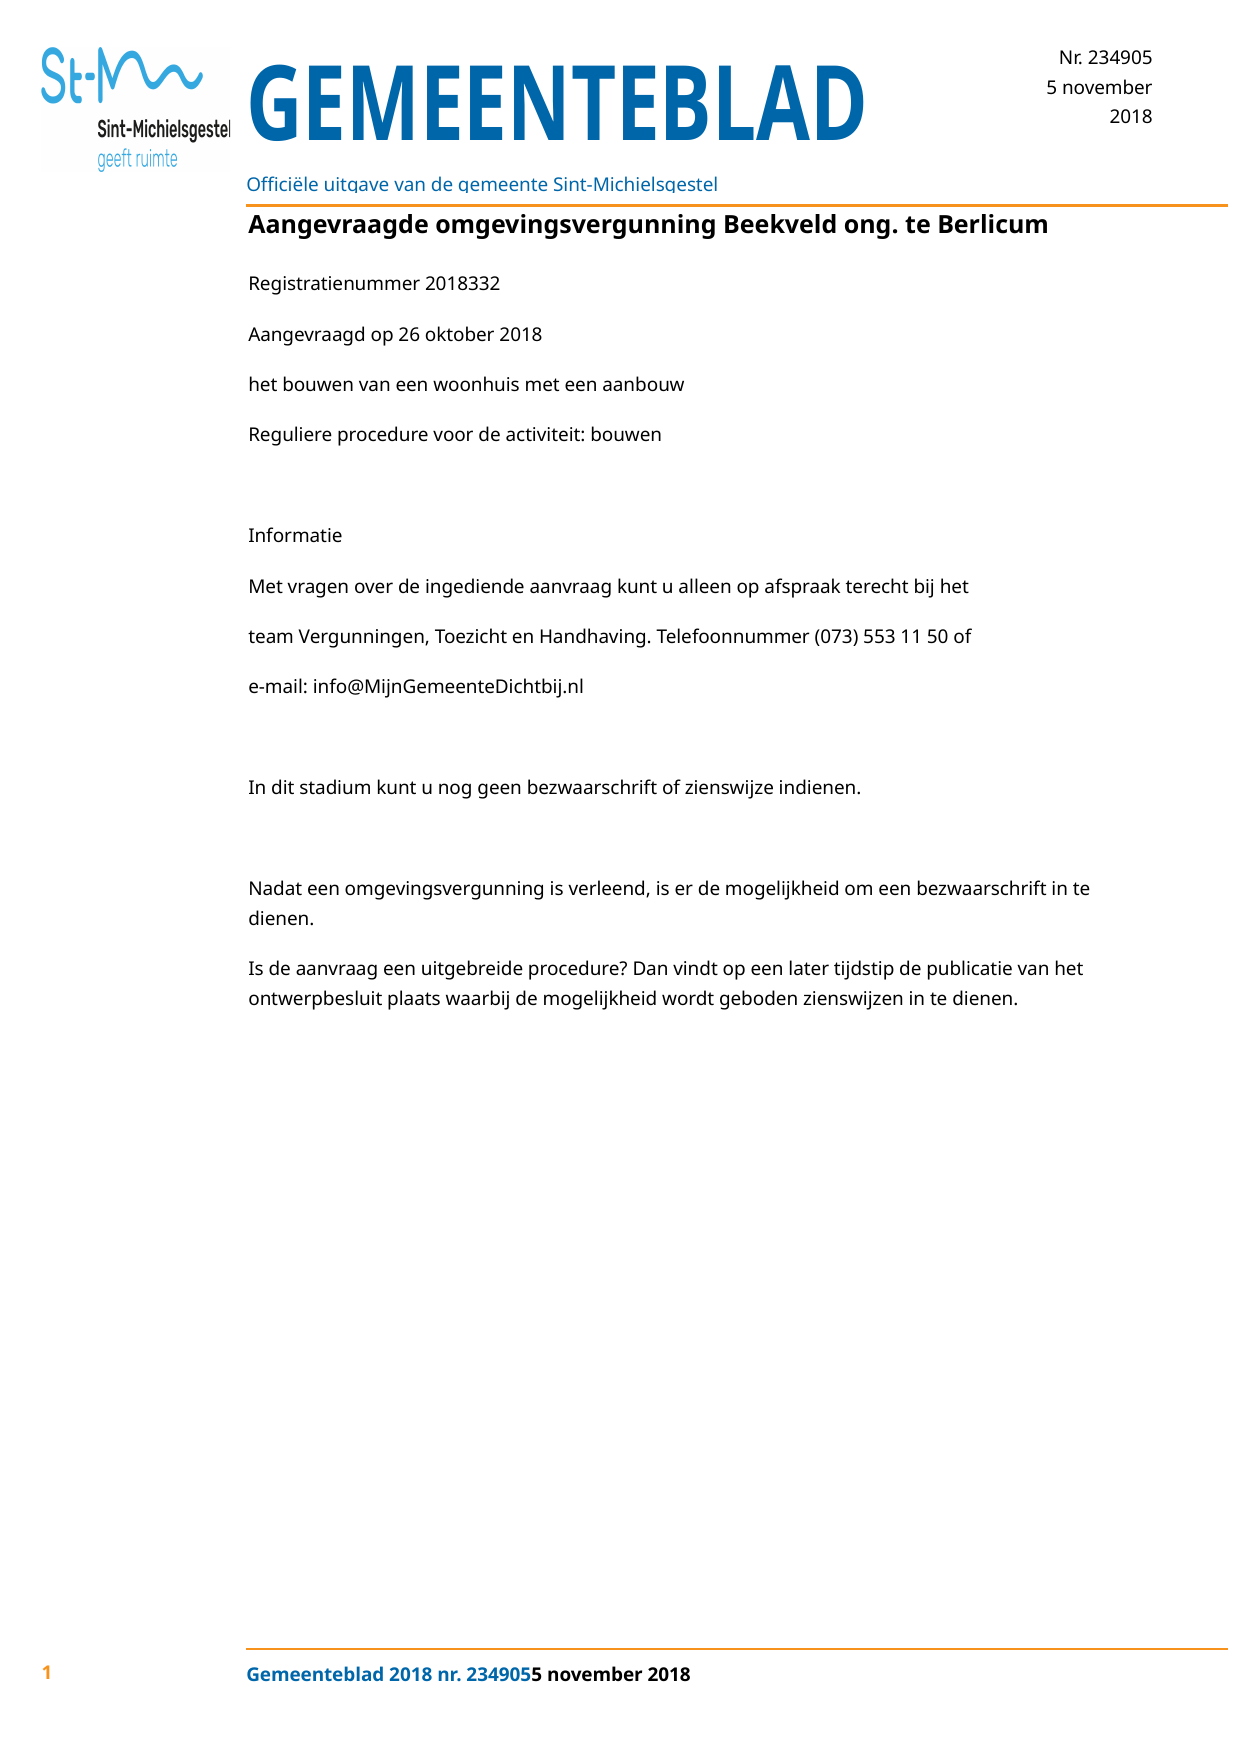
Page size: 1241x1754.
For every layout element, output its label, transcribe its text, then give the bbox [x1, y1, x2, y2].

text team Vergunningen, Toezicht en Handhaving. Telefoonnummer (073) 553 11 50 of [248, 623, 1152, 649]
text Nadat een omgevingsvergunning is verleend, is er de mogelijkheid om een bezwaarschrift in te dienen. [248, 875, 1152, 931]
text Met vragen over de ingediende aanvraag kunt u alleen op afspraak terecht bij het [248, 573, 1152, 598]
text e-mail: info@MijnGemeenteDichtbij.nl [248, 674, 1152, 699]
text Aangevraagde omgevingsvergunning Beekveld ong. te Berlicum [248, 207, 1152, 241]
text Reguliere procedure voor de activiteit: bouwen [248, 422, 1152, 447]
text Aangevraagd op 26 oktober 2018 [248, 321, 1152, 346]
text het bouwen van een woonhuis met een aanbouw [248, 371, 1152, 397]
picture [41, 47, 231, 172]
text Is de aanvraag een uitgebreide procedure? Dan vindt op een later tijdstip de publicatie van het ontwerpbesluit plaats waarbij de mogelijkheid wordt geboden zienswijzen in te dienen. [248, 955, 1152, 1011]
text Informatie [248, 522, 1152, 548]
text Registratienummer 2018332 [248, 270, 1152, 296]
text In dit stadium kunt u nog geen bezwaarschrift of zienswijze indienen. [248, 774, 1152, 800]
